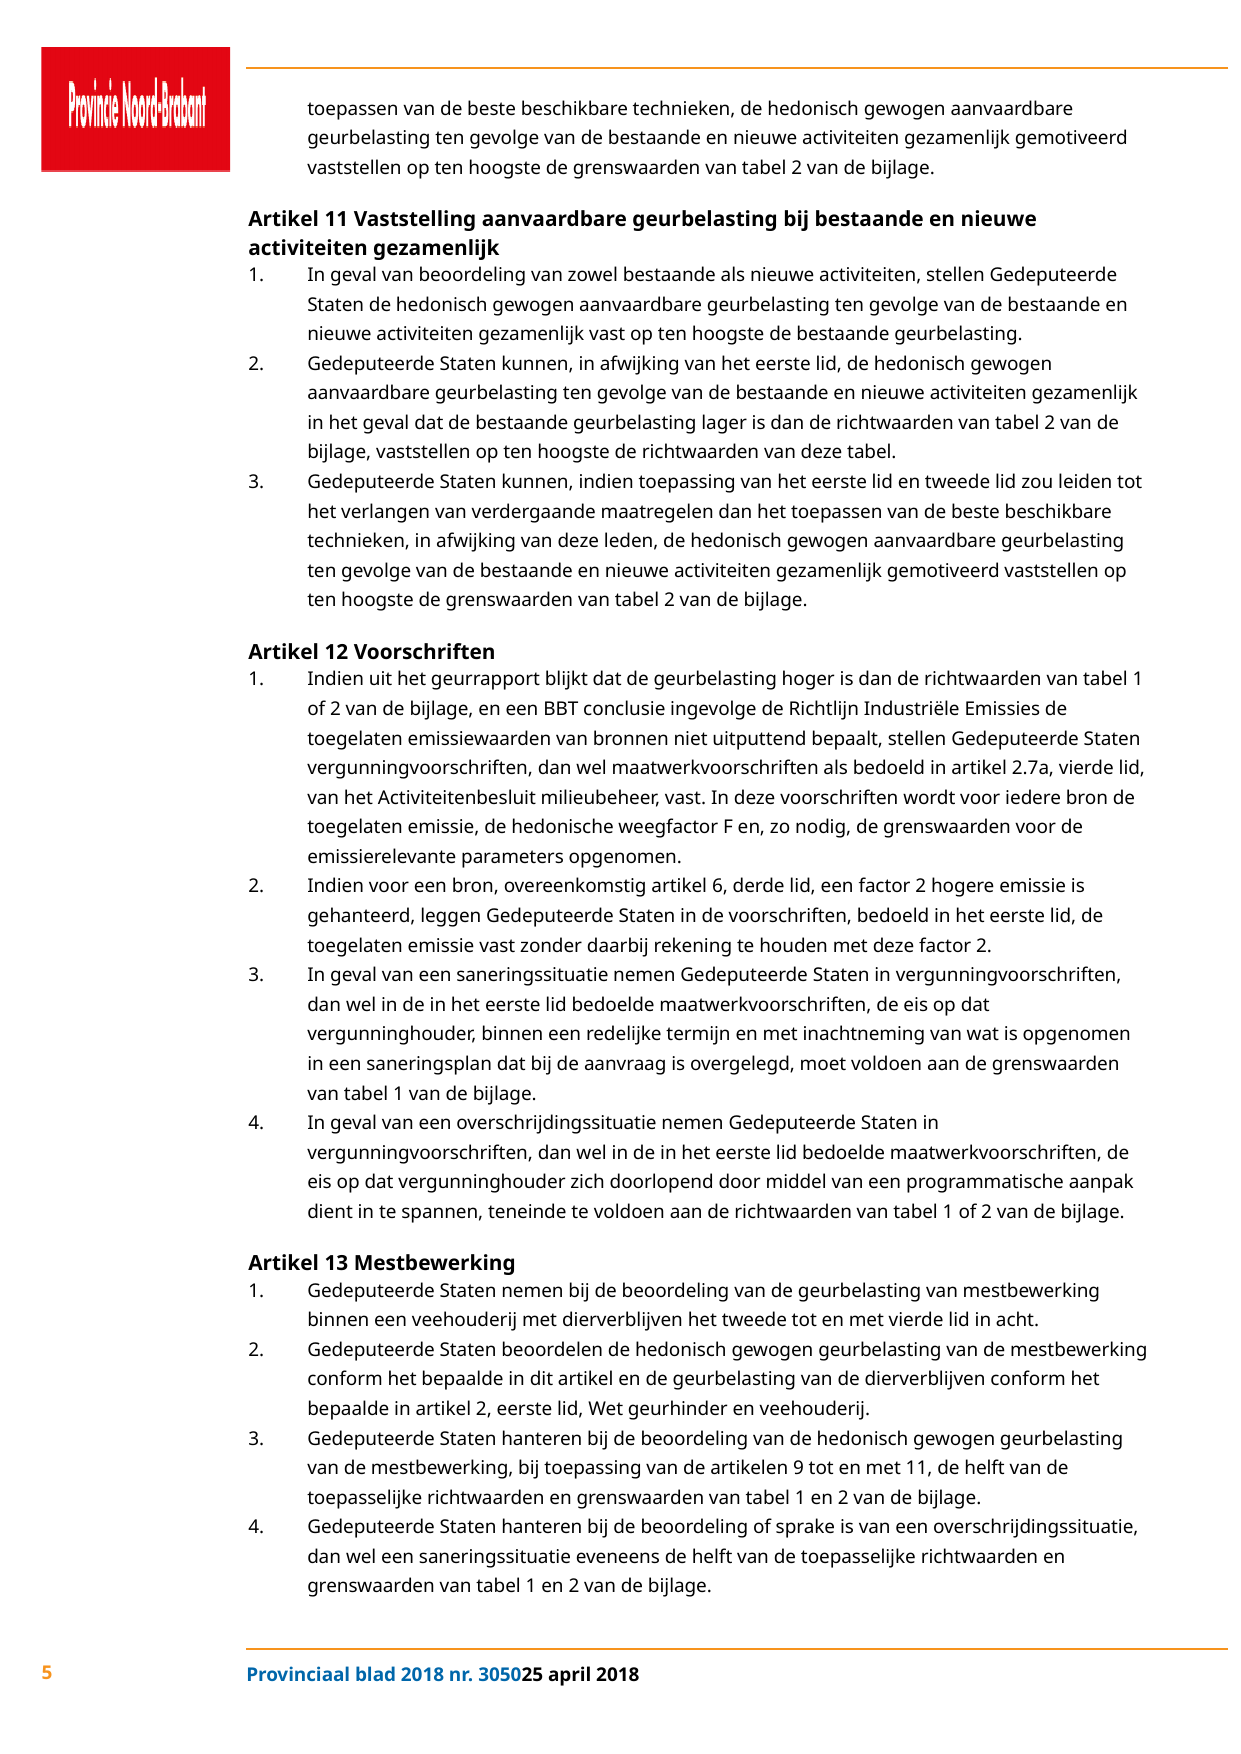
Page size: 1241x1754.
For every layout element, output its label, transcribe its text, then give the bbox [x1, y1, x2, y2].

list Indien uit het geurrapport blijkt dat de geurbelasting hoger is dan de richtwaarden van tabel 1 of 2 van de bijlage, en een BBT conclusie ingevolge de Richtlijn Industriële Emissies de toegelaten emissiewaarden van bronnen niet uitputtend bepaalt, stellen Gedeputeerde Staten vergunningvoorschriften, dan wel maatwerkvoorschriften als bedoeld in artikel 2.7a, vierde lid, van het Activiteitenbesluit milieubeheer, vast. In deze voorschriften wordt voor iedere bron de toegelaten emissie, de hedonische weegfactor F en, zo nodig, de grenswaarden voor de emissierelevante parameters opgenomen. [248, 666, 1152, 869]
list In geval van een saneringssituatie nemen Gedeputeerde Staten in vergunningvoorschriften, dan wel in de in het eerste lid bedoelde maatwerkvoorschriften, de eis op dat vergunninghouder, binnen een redelijke termijn en met inachtneming van wat is opgenomen in een saneringsplan dat bij de aanvraag is overgelegd, moet voldoen aan de grenswaarden van tabel 1 van de bijlage. [248, 961, 1152, 1105]
text Artikel 11 Vaststelling aanvaardbare geurbelasting bij bestaande en nieuwe activiteiten gezamenlijk [248, 204, 1152, 261]
list Gedeputeerde Staten kunnen, indien toepassing van het eerste lid en tweede lid zou leiden tot het verlangen van verdergaande maatregelen dan het toepassen van de beste beschikbare technieken, in afwijking van deze leden, de hedonisch gewogen aanvaardbare geurbelasting ten gevolge van de bestaande en nieuwe activiteiten gezamenlijk gemotiveerd vaststellen op ten hoogste de grenswaarden van tabel 2 van de bijlage. [248, 468, 1152, 612]
list In geval van een overschrijdingssituatie nemen Gedeputeerde Staten in vergunningvoorschriften, dan wel in de in het eerste lid bedoelde maatwerkvoorschriften, de eis op dat vergunninghouder zich doorlopend door middel van een programmatische aanpak dient in te spannen, teneinde te voldoen aan de richtwaarden van tabel 1 of 2 van de bijlage. [248, 1109, 1152, 1224]
text Artikel 12 Voorschriften [248, 637, 1152, 666]
picture [41, 47, 231, 172]
list Gedeputeerde Staten hanteren bij de beoordeling van de hedonisch gewogen geurbelasting van de mestbewerking, bij toepassing van de artikelen 9 tot en met 11, de helft van de toepasselijke richtwaarden en grenswaarden van tabel 1 en 2 van de bijlage. [248, 1425, 1152, 1510]
list Indien voor een bron, overeenkomstig artikel 6, derde lid, een factor 2 hogere emissie is gehanteerd, leggen Gedeputeerde Staten in de voorschriften, bedoeld in het eerste lid, de toegelaten emissie vast zonder daarbij rekening te houden met deze factor 2. [248, 873, 1152, 957]
list Gedeputeerde Staten kunnen, in afwijking van het eerste lid, de hedonisch gewogen aanvaardbare geurbelasting ten gevolge van de bestaande en nieuwe activiteiten gezamenlijk in het geval dat de bestaande geurbelasting lager is dan de richtwaarden van tabel 2 van de bijlage, vaststellen op ten hoogste de richtwaarden van deze tabel. [248, 350, 1152, 464]
text Artikel 13 Mestbewerking [248, 1248, 1152, 1277]
list Gedeputeerde Staten beoordelen de hedonisch gewogen geurbelasting van de mestbewerking conform het bepaalde in dit artikel en de geurbelasting van de dierverblijven conform het bepaalde in artikel 2, eerste lid, Wet geurhinder en veehouderij. [248, 1336, 1152, 1421]
list toepassen van de beste beschikbare technieken, de hedonisch gewogen aanvaardbare geurbelasting ten gevolge van de bestaande en nieuwe activiteiten gezamenlijk gemotiveerd vaststellen op ten hoogste de grenswaarden van tabel 2 van de bijlage. [248, 95, 1152, 180]
list Gedeputeerde Staten nemen bij de beoordeling van de geurbelasting van mestbewerking binnen een veehouderij met dierverblijven het tweede tot en met vierde lid in acht. [248, 1277, 1152, 1332]
list In geval van beoordeling van zowel bestaande als nieuwe activiteiten, stellen Gedeputeerde Staten de hedonisch gewogen aanvaardbare geurbelasting ten gevolge van de bestaande en nieuwe activiteiten gezamenlijk vast op ten hoogste de bestaande geurbelasting. [248, 261, 1152, 346]
list Gedeputeerde Staten hanteren bij de beoordeling of sprake is van een overschrijdingssituatie, dan wel een saneringssituatie eveneens de helft van de toepasselijke richtwaarden en grenswaarden van tabel 1 en 2 van de bijlage. [248, 1513, 1152, 1598]
